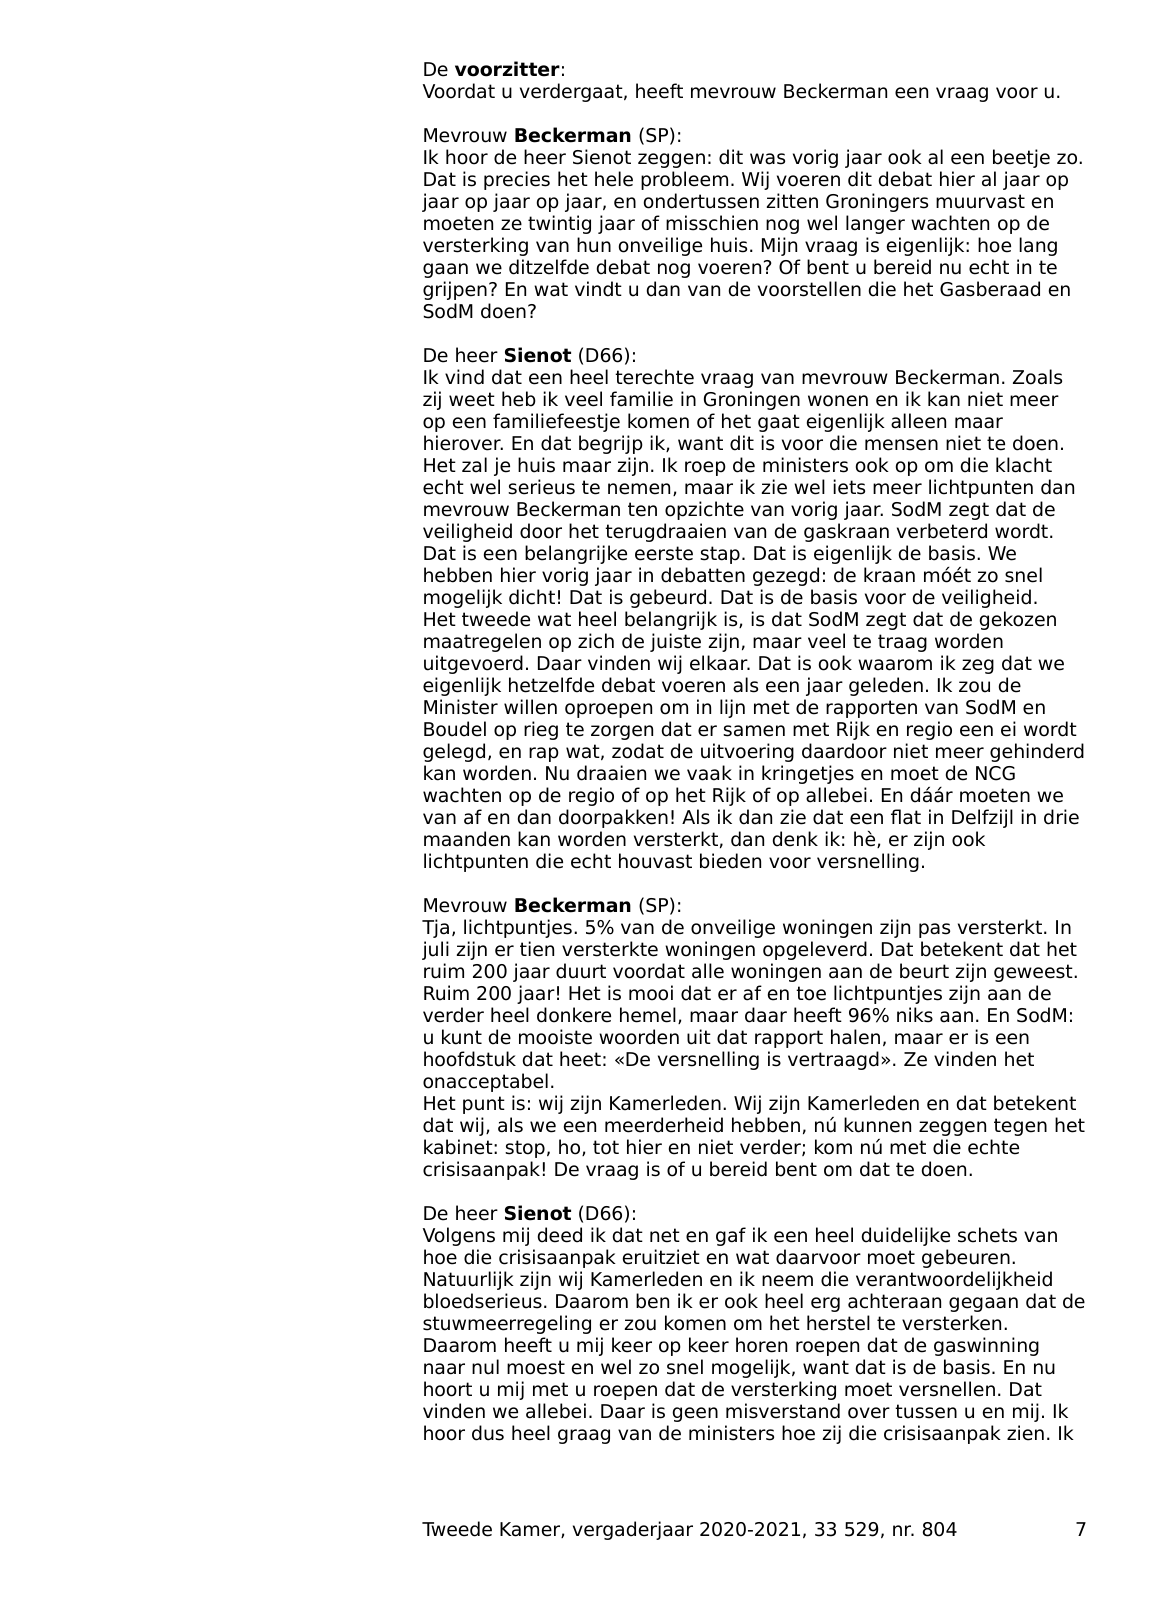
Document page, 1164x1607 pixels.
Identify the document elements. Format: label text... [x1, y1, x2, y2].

text Tja, lichtpuntjes. 5% van de onveilige woningen zijn pas versterkt. In juli zijn er tien versterkte woningen opgeleverd. Dat betekent dat het ruim 200 jaar duurt voordat alle woningen aan de beurt zijn geweest. Ruim 200 jaar! Het is mooi dat er af en toe lichtpuntjes zijn aan de verder heel donkere hemel, maar daar heeft 96% niks aan. En SodM: u kunt de mooiste woorden uit dat rapport halen, maar er is een hoofdstuk dat heet: «De versnelling is vertraagd». Ze vinden het onacceptabel. [422, 917, 1087, 1093]
text Mevrouw Beckerman (SP): [422, 895, 1087, 917]
text Het tweede wat heel belangrijk is, is dat SodM zegt dat de gekozen maatregelen op zich de juiste zijn, maar veel te traag worden uitgevoerd. Daar vinden wij elkaar. Dat is ook waarom ik zeg dat we eigenlijk hetzelfde debat voeren als een jaar geleden. Ik zou de Minister willen oproepen om in lijn met de rapporten van SodM en Boudel op rieg te zorgen dat er samen met Rijk en regio een ei wordt gelegd, en rap wat, zodat de uitvoering daardoor niet meer gehinderd kan worden. Nu draaien we vaak in kringetjes en moet de NCG wachten op de regio of op het Rijk of op allebei. En dáár moeten we van af en dan doorpakken! Als ik dan zie dat een flat in Delfzijl in drie maanden kan worden versterkt, dan denk ik: hè, er zijn ook lichtpunten die echt houvast bieden voor versnelling. [422, 609, 1087, 873]
text De voorzitter: [422, 59, 1087, 81]
text Voordat u verdergaat, heeft mevrouw Beckerman een vraag voor u. [422, 81, 1087, 103]
text Ik vind dat een heel terechte vraag van mevrouw Beckerman. Zoals zij weet heb ik veel familie in Groningen wonen en ik kan niet meer op een familiefeestje komen of het gaat eigenlijk alleen maar hierover. En dat begrijp ik, want dit is voor die mensen niet te doen. Het zal je huis maar zijn. Ik roep de ministers ook op om die klacht echt wel serieus te nemen, maar ik zie wel iets meer lichtpunten dan mevrouw Beckerman ten opzichte van vorig jaar. SodM zegt dat de veiligheid door het terugdraaien van de gaskraan verbeterd wordt. Dat is een belangrijke eerste stap. Dat is eigenlijk de basis. We hebben hier vorig jaar in debatten gezegd: de kraan móét zo snel mogelijk dicht! Dat is gebeurd. Dat is de basis voor de veiligheid. [422, 367, 1087, 609]
text Ik hoor de heer Sienot zeggen: dit was vorig jaar ook al een beetje zo. Dat is precies het hele probleem. Wij voeren dit debat hier al jaar op jaar op jaar op jaar, en ondertussen zitten Groningers muurvast en moeten ze twintig jaar of misschien nog wel langer wachten op de versterking van hun onveilige huis. Mijn vraag is eigenlijk: hoe lang gaan we ditzelfde debat nog voeren? Of bent u bereid nu echt in te grijpen? En wat vindt u dan van de voorstellen die het Gasberaad en SodM doen? [422, 147, 1087, 323]
text De heer Sienot (D66): [422, 1203, 1087, 1225]
text De heer Sienot (D66): [422, 345, 1087, 367]
text Mevrouw Beckerman (SP): [422, 125, 1087, 147]
text Volgens mij deed ik dat net en gaf ik een heel duidelijke schets van hoe die crisisaanpak eruitziet en wat daarvoor moet gebeuren. Natuurlijk zijn wij Kamerleden en ik neem die verantwoordelijkheid bloedserieus. Daarom ben ik er ook heel erg achteraan gegaan dat de stuwmeerregeling er zou komen om het herstel te versterken. Daarom heeft u mij keer op keer horen roepen dat de gaswinning naar nul moest en wel zo snel mogelijk, want dat is de basis. En nu hoort u mij met u roepen dat de versterking moet versnellen. Dat vinden we allebei. Daar is geen misverstand over tussen u en mij. Ik hoor dus heel graag van de ministers hoe zij die crisisaanpak zien. Ik [422, 1225, 1087, 1444]
text Het punt is: wij zijn Kamerleden. Wij zijn Kamerleden en dat betekent dat wij, als we een meerderheid hebben, nú kunnen zeggen tegen het kabinet: stop, ho, tot hier en niet verder; kom nú met die echte crisisaanpak! De vraag is of u bereid bent om dat te doen. [422, 1093, 1087, 1181]
